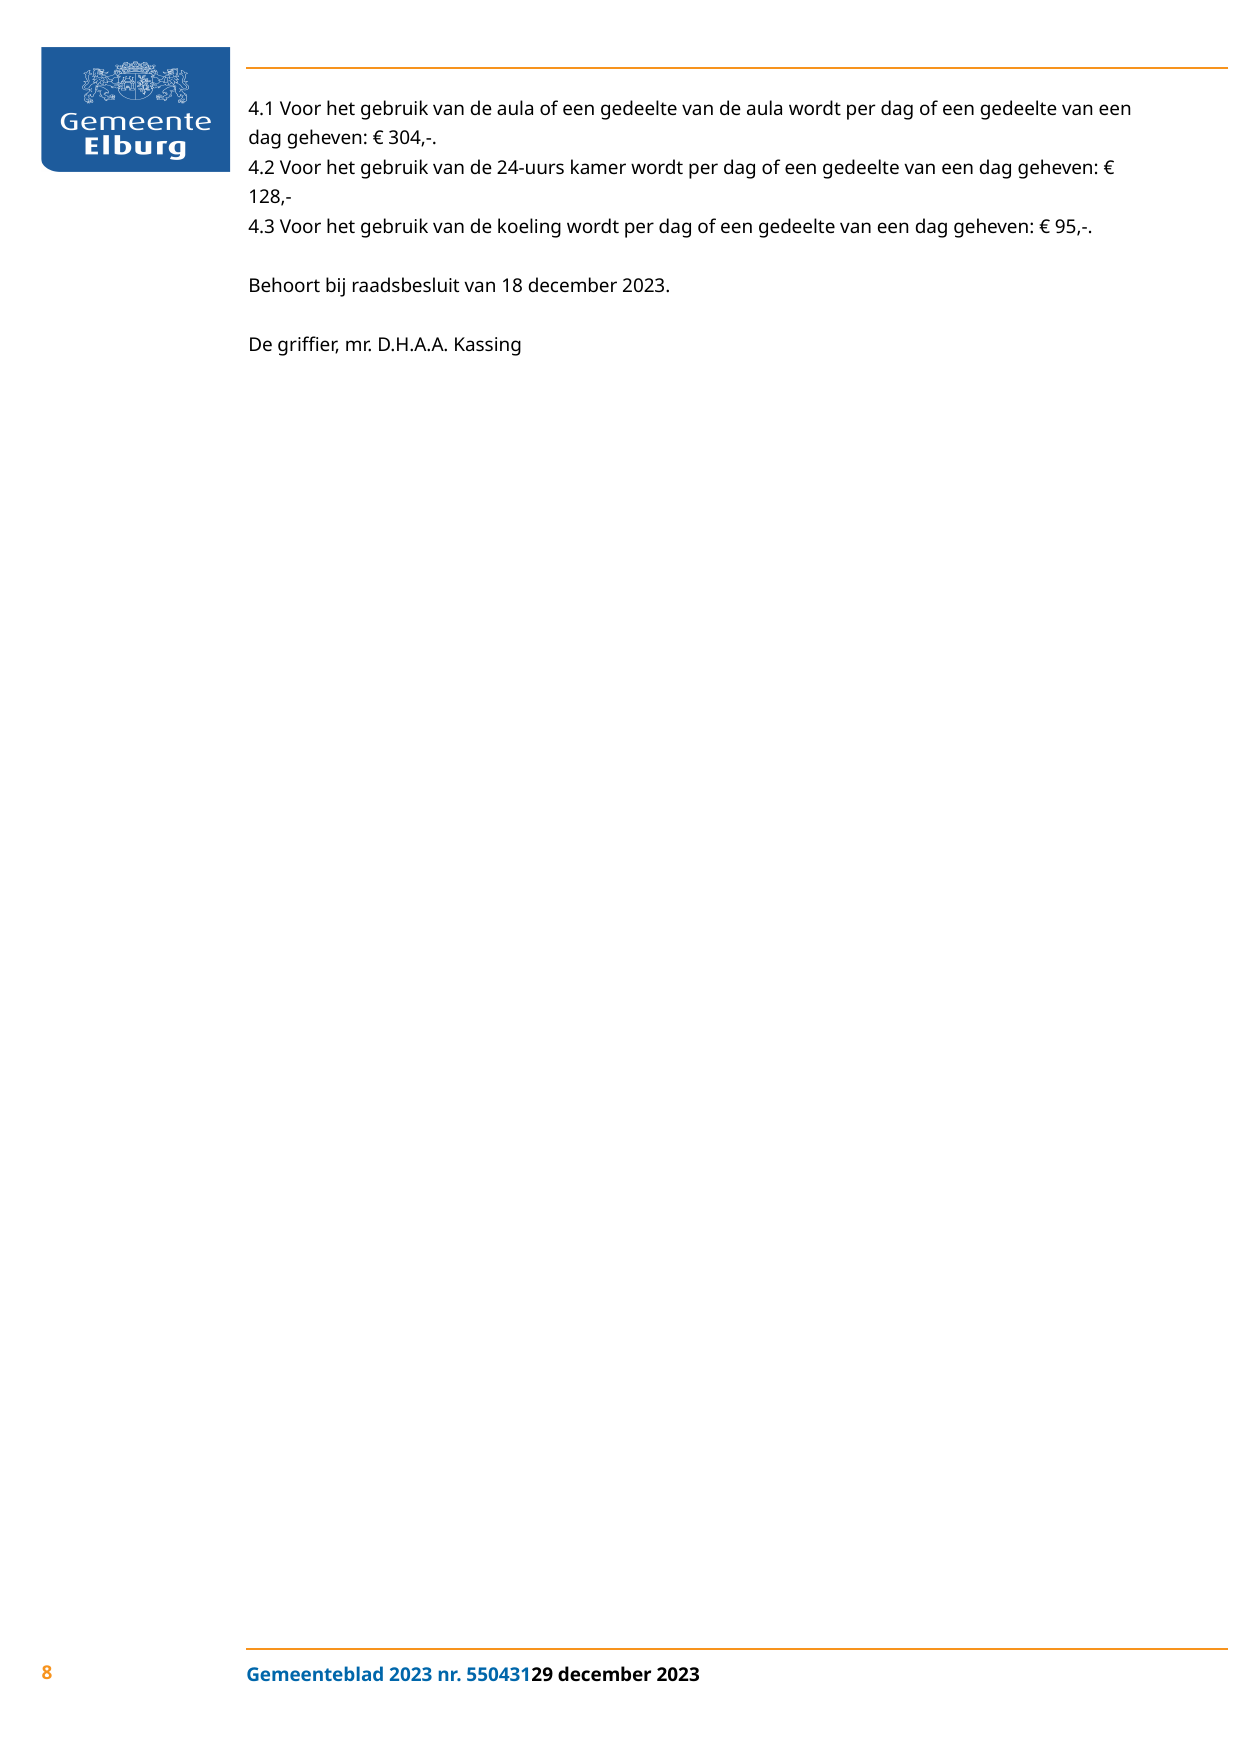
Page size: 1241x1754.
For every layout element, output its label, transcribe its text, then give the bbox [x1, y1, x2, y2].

text 4.2 Voor het gebruik van de 24-uurs kamer wordt per dag of een gedeelte van een dag geheven: € 128,- [248, 154, 1152, 209]
text De griffier, mr. D.H.A.A. Kassing [248, 332, 1152, 357]
text 4.3 Voor het gebruik van de koeling wordt per dag of een gedeelte van een dag geheven: € 95,-. [248, 213, 1152, 239]
text Behoort bij raadsbesluit van 18 december 2023. [248, 272, 1152, 298]
picture [41, 47, 231, 172]
text 4.1 Voor het gebruik van de aula of een gedeelte van de aula wordt per dag of een gedeelte van een dag geheven: € 304,-. [248, 95, 1152, 150]
